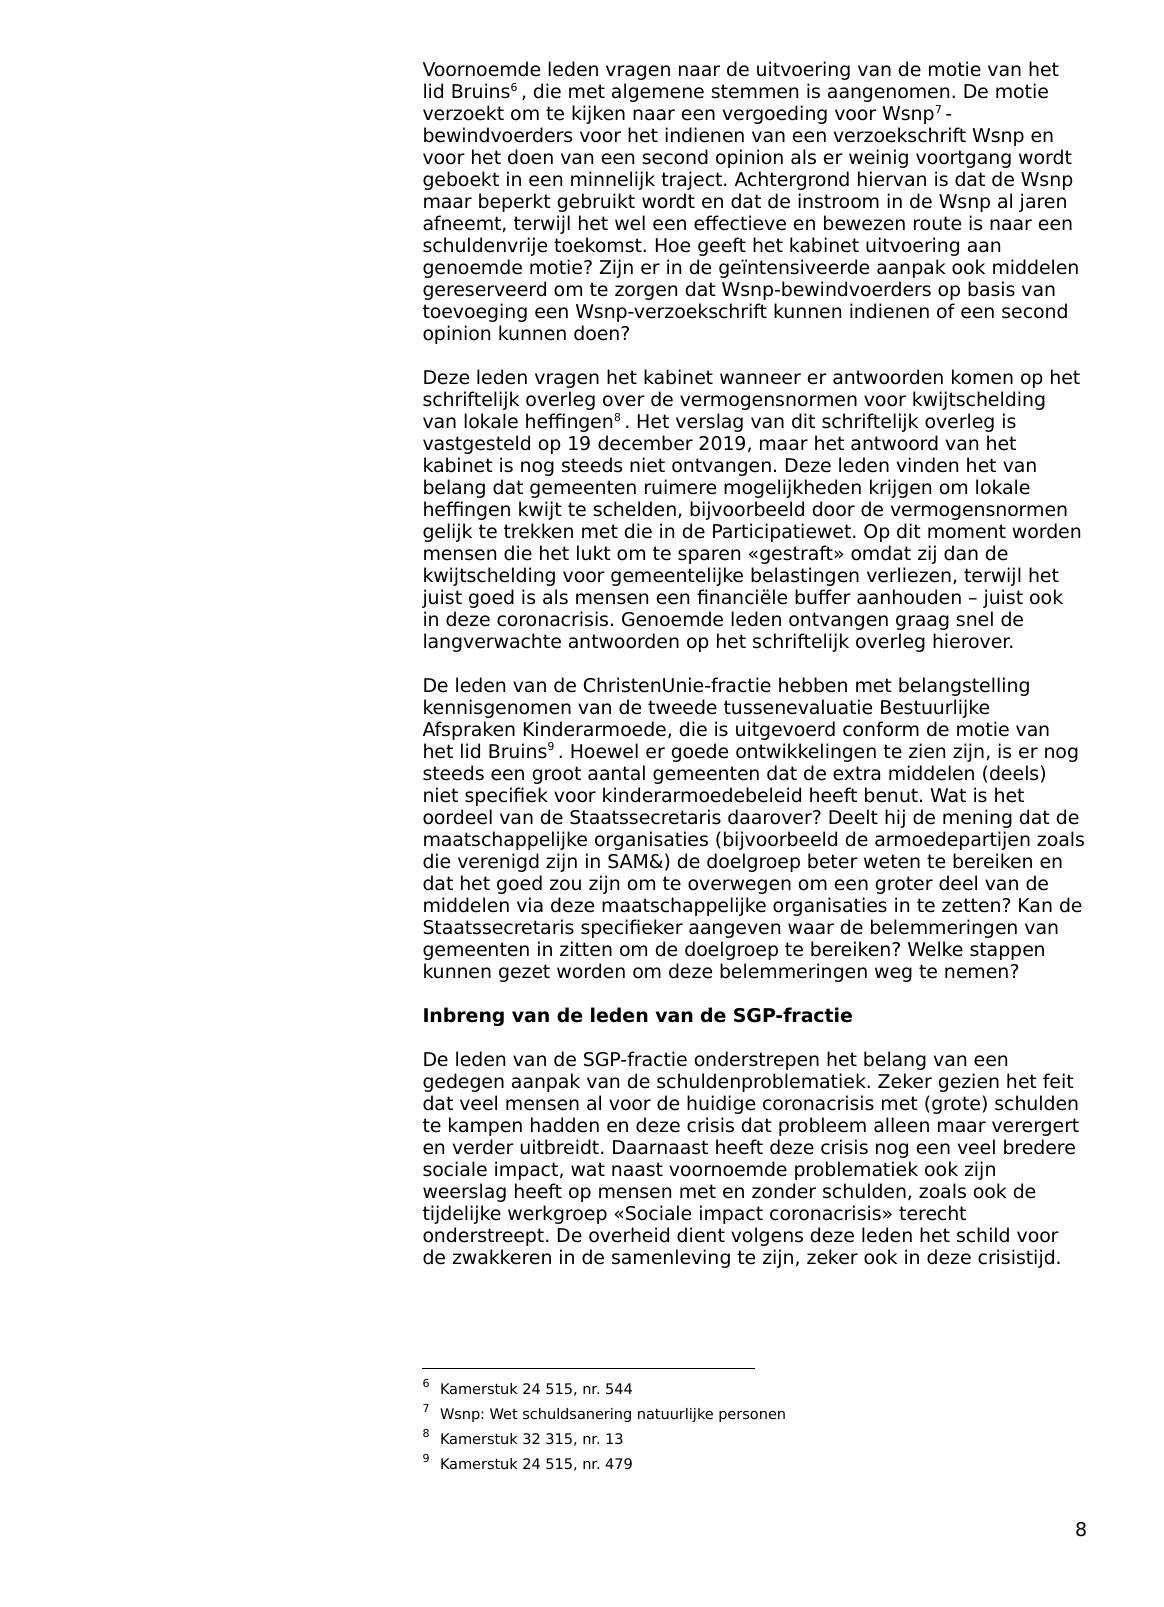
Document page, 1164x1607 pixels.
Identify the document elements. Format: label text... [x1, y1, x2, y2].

text Kamerstuk 24 515, nr. 479 [422, 1452, 1087, 1474]
subtitle Inbreng van de leden van de SGP-fractie [422, 1005, 1087, 1027]
text Kamerstuk 24 515, nr. 544 [422, 1377, 1087, 1399]
text De leden van de SGP-fractie onderstrepen het belang van een gedegen aanpak van de schuldenproblematiek. Zeker gezien het feit dat veel mensen al voor de huidige coronacrisis met (grote) schulden te kampen hadden en deze crisis dat probleem alleen maar verergert en verder uitbreidt. Daarnaast heeft deze crisis nog een veel bredere sociale impact, wat naast voornoemde problematiek ook zijn weerslag heeft op mensen met en zonder schulden, zoals ook de tijdelijke werkgroep «Sociale impact coronacrisis» terecht onderstreept. De overheid dient volgens deze leden het schild voor de zwakkeren in de samenleving te zijn, zeker ook in deze crisistijd. [422, 1049, 1087, 1269]
text Deze leden vragen het kabinet wanneer er antwoorden komen op het schriftelijk overleg over de vermogensnormen voor kwijtschelding van lokale heffingen. Het verslag van dit schriftelijk overleg is vastgesteld op 19 december 2019, maar het antwoord van het kabinet is nog steeds niet ontvangen. Deze leden vinden het van belang dat gemeenten ruimere mogelijkheden krijgen om lokale heffingen kwijt te schelden, bijvoorbeeld door de vermogensnormen gelijk te trekken met die in de Participatiewet. Op dit moment worden mensen die het lukt om te sparen «gestraft» omdat zij dan de kwijtschelding voor gemeentelijke belastingen verliezen, terwijl het juist goed is als mensen een financiële buffer aanhouden – juist ook in deze coronacrisis. Genoemde leden ontvangen graag snel de langverwachte antwoorden op het schriftelijk overleg hierover. [422, 367, 1087, 653]
text De leden van de ChristenUnie-fractie hebben met belangstelling kennisgenomen van de tweede tussenevaluatie Bestuurlijke Afspraken Kinderarmoede, die is uitgevoerd conform de motie van het lid Bruins. Hoewel er goede ontwikkelingen te zien zijn, is er nog steeds een groot aantal gemeenten dat de extra middelen (deels) niet specifiek voor kinderarmoedebeleid heeft benut. Wat is het oordeel van de Staatssecretaris daarover? Deelt hij de mening dat de maatschappelijke organisaties (bijvoorbeeld de armoedepartijen zoals die verenigd zijn in SAM&) de doelgroep beter weten te bereiken en dat het goed zou zijn om te overwegen om een groter deel van de middelen via deze maatschappelijke organisaties in te zetten? Kan de Staatssecretaris specifieker aangeven waar de belemmeringen van gemeenten in zitten om de doelgroep te bereiken? Welke stappen kunnen gezet worden om deze belemmeringen weg te nemen? [422, 675, 1087, 983]
text Kamerstuk 32 315, nr. 13 [422, 1427, 1087, 1449]
text Voornoemde leden vragen naar de uitvoering van de motie van het lid Bruins, die met algemene stemmen is aangenomen. De motie verzoekt om te kijken naar een vergoeding voor Wsnp-bewindvoerders voor het indienen van een verzoekschrift Wsnp en voor het doen van een second opinion als er weinig voortgang wordt geboekt in een minnelijk traject. Achtergrond hiervan is dat de Wsnp maar beperkt gebruikt wordt en dat de instroom in de Wsnp al jaren afneemt, terwijl het wel een effectieve en bewezen route is naar een schuldenvrije toekomst. Hoe geeft het kabinet uitvoering aan genoemde motie? Zijn er in de geïntensiveerde aanpak ook middelen gereserveerd om te zorgen dat Wsnp-bewindvoerders op basis van toevoeging een Wsnp-verzoekschrift kunnen indienen of een second opinion kunnen doen? [422, 59, 1087, 345]
text Wsnp: Wet schuldsanering natuurlijke personen [422, 1402, 1087, 1424]
